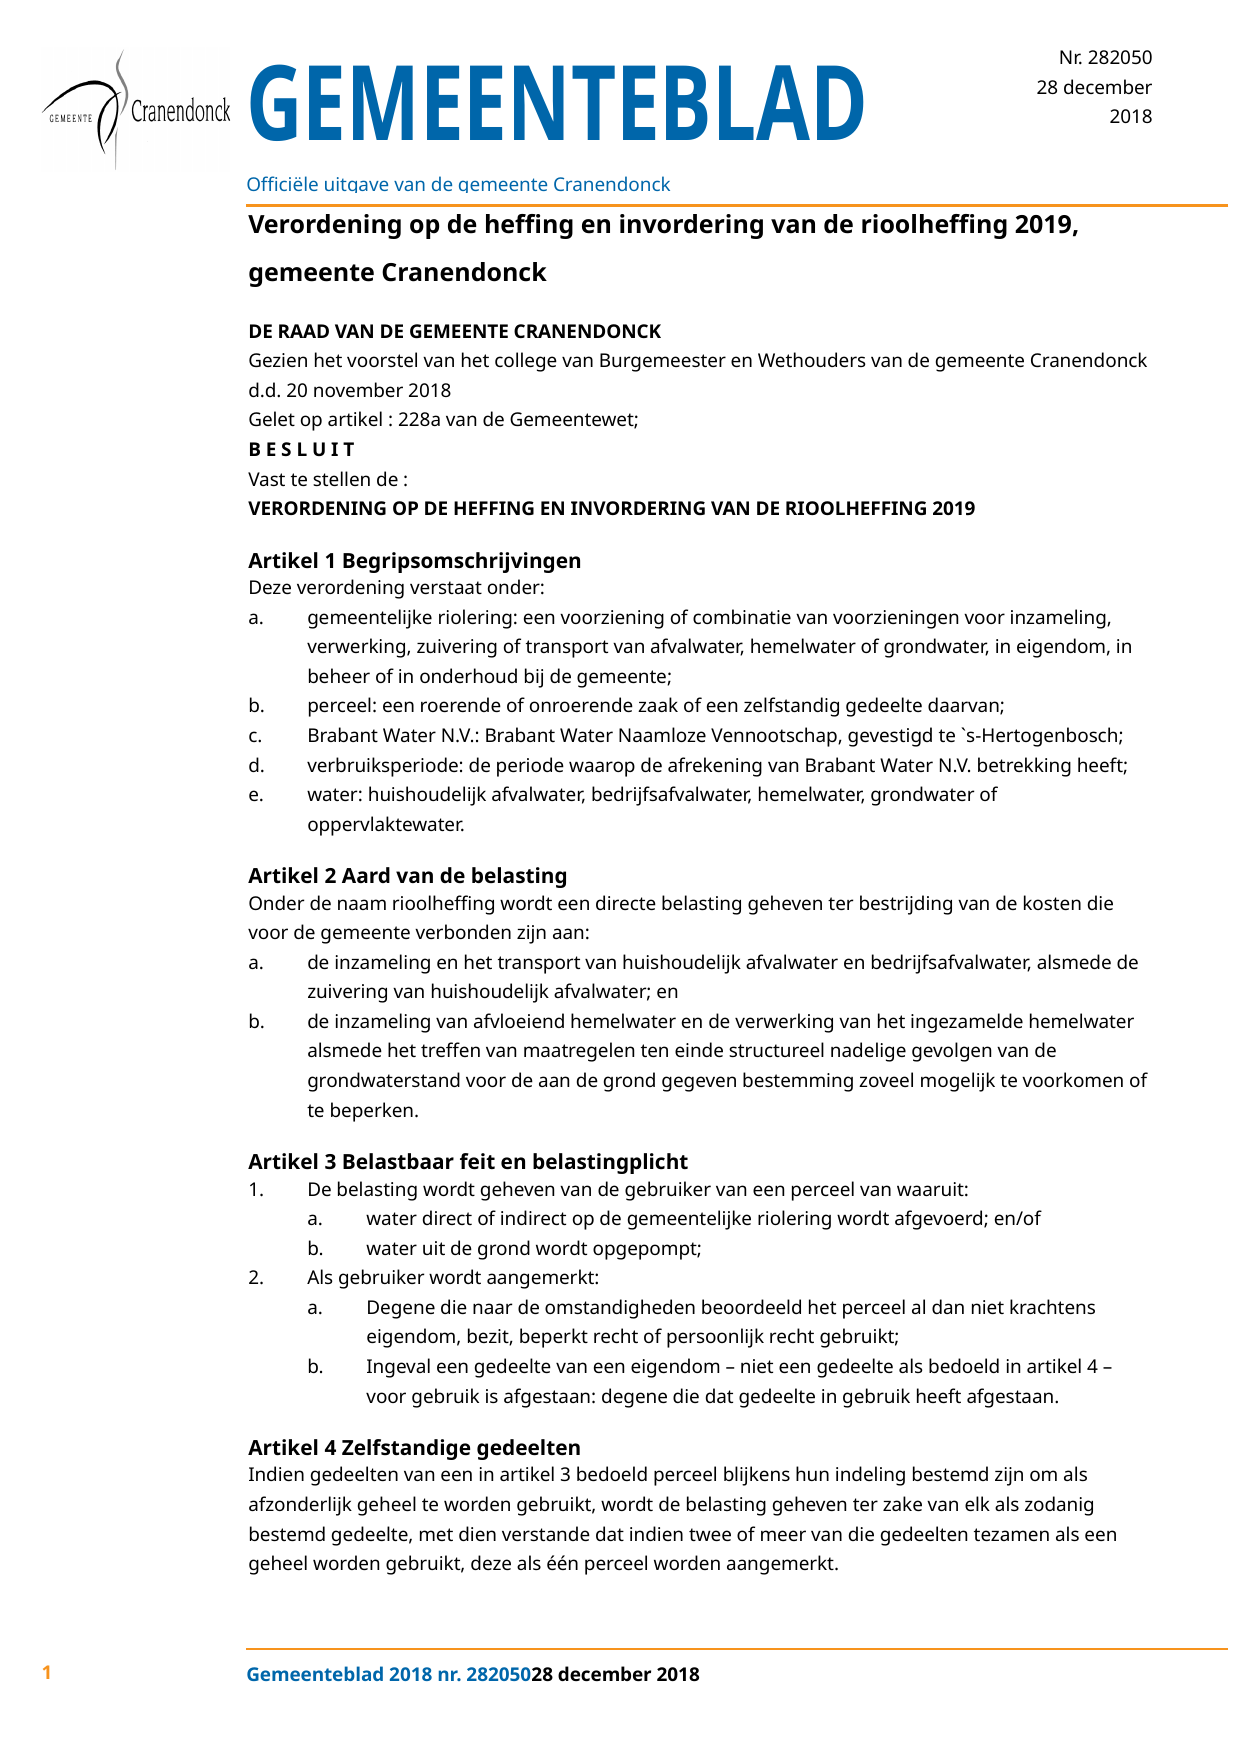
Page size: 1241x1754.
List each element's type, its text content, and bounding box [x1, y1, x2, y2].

list De belasting wordt geheven van de gebruiker van een perceel van waaruit: [248, 1176, 1152, 1201]
text VERORDENING OP DE HEFFING EN INVORDERING VAN DE RIOOLHEFFING 2019 [248, 495, 1152, 521]
list gemeentelijke riolering: een voorziening of combinatie van voorzieningen voor inzameling, verwerking, zuivering of transport van afvalwater, hemelwater of grondwater, in eigendom, in beheer of in onderhoud bij de gemeente; [248, 604, 1152, 689]
text Vast te stellen de : [248, 466, 1152, 492]
list Brabant Water N.V.: Brabant Water Naamloze Vennootschap, gevestigd te `s-Hertogenbosch; [248, 722, 1152, 748]
text B E S L U I T [248, 436, 1152, 462]
text Indien gedeelten van een in artikel 3 bedoeld perceel blijkens hun indeling bestemd zijn om als afzonderlijk geheel te worden gebruikt, wordt de belasting geheven ter zake van elk als zodanig bestemd gedeelte, met dien verstande dat indien twee of meer van die gedeelten tezamen als een geheel worden gebruikt, deze als één perceel worden aangemerkt. [248, 1462, 1152, 1576]
list de inzameling van afvloeiend hemelwater en de verwerking van het ingezamelde hemelwater alsmede het treffen van maatregelen ten einde structureel nadelige gevolgen van de grondwaterstand voor de aan de grond gegeven bestemming zoveel mogelijk te voorkomen of te beperken. [248, 1008, 1152, 1123]
text Gezien het voorstel van het college van Burgemeester en Wethouders van de gemeente Cranendonck d.d. 20 november 2018 [248, 347, 1152, 403]
list Als gebruiker wordt aangemerkt: [248, 1264, 1152, 1290]
list water: huishoudelijk afvalwater, bedrijfsafvalwater, hemelwater, grondwater of oppervlaktewater. [248, 781, 1152, 837]
text Gelet op artikel : 228a van de Gemeentewet; [248, 407, 1152, 432]
text Artikel 1 Begripsomschrijvingen [248, 546, 1152, 574]
list water uit de grond wordt opgepompt; [307, 1235, 1152, 1261]
list Ingeval een gedeelte van een eigendom – niet een gedeelte als bedoeld in artikel 4 – voor gebruik is afgestaan: degene die dat gedeelte in gebruik heeft afgestaan. [307, 1353, 1152, 1408]
text Artikel 4 Zelfstandige gedeelten [248, 1433, 1152, 1462]
text DE RAAD VAN DE GEMEENTE CRANENDONCK [248, 318, 1152, 344]
picture [41, 47, 231, 172]
list verbruiksperiode: de periode waarop de afrekening van Brabant Water N.V. betrekking heeft; [248, 752, 1152, 777]
list perceel: een roerende of onroerende zaak of een zelfstandig gedeelte daarvan; [248, 693, 1152, 718]
text Artikel 3 Belastbaar feit en belastingplicht [248, 1147, 1152, 1176]
list Degene die naar de omstandigheden beoordeeld het perceel al dan niet krachtens eigendom, bezit, beperkt recht of persoonlijk recht gebruikt; [307, 1294, 1152, 1349]
text Onder de naam rioolheffing wordt een directe belasting geheven ter bestrijding van de kosten die voor de gemeente verbonden zijn aan: [248, 890, 1152, 945]
list de inzameling en het transport van huishoudelijk afvalwater en bedrijfsafvalwater, alsmede de zuivering van huishoudelijk afvalwater; en [248, 949, 1152, 1004]
text Verordening op de heffing en invordering van de rioolheffing 2019, gemeente Cranendonck [248, 207, 1152, 288]
text Artikel 2 Aard van de belasting [248, 861, 1152, 890]
text Deze verordening verstaat onder: [248, 574, 1152, 600]
list water direct of indirect op de gemeentelijke riolering wordt afgevoerd; en/of [307, 1205, 1152, 1231]
